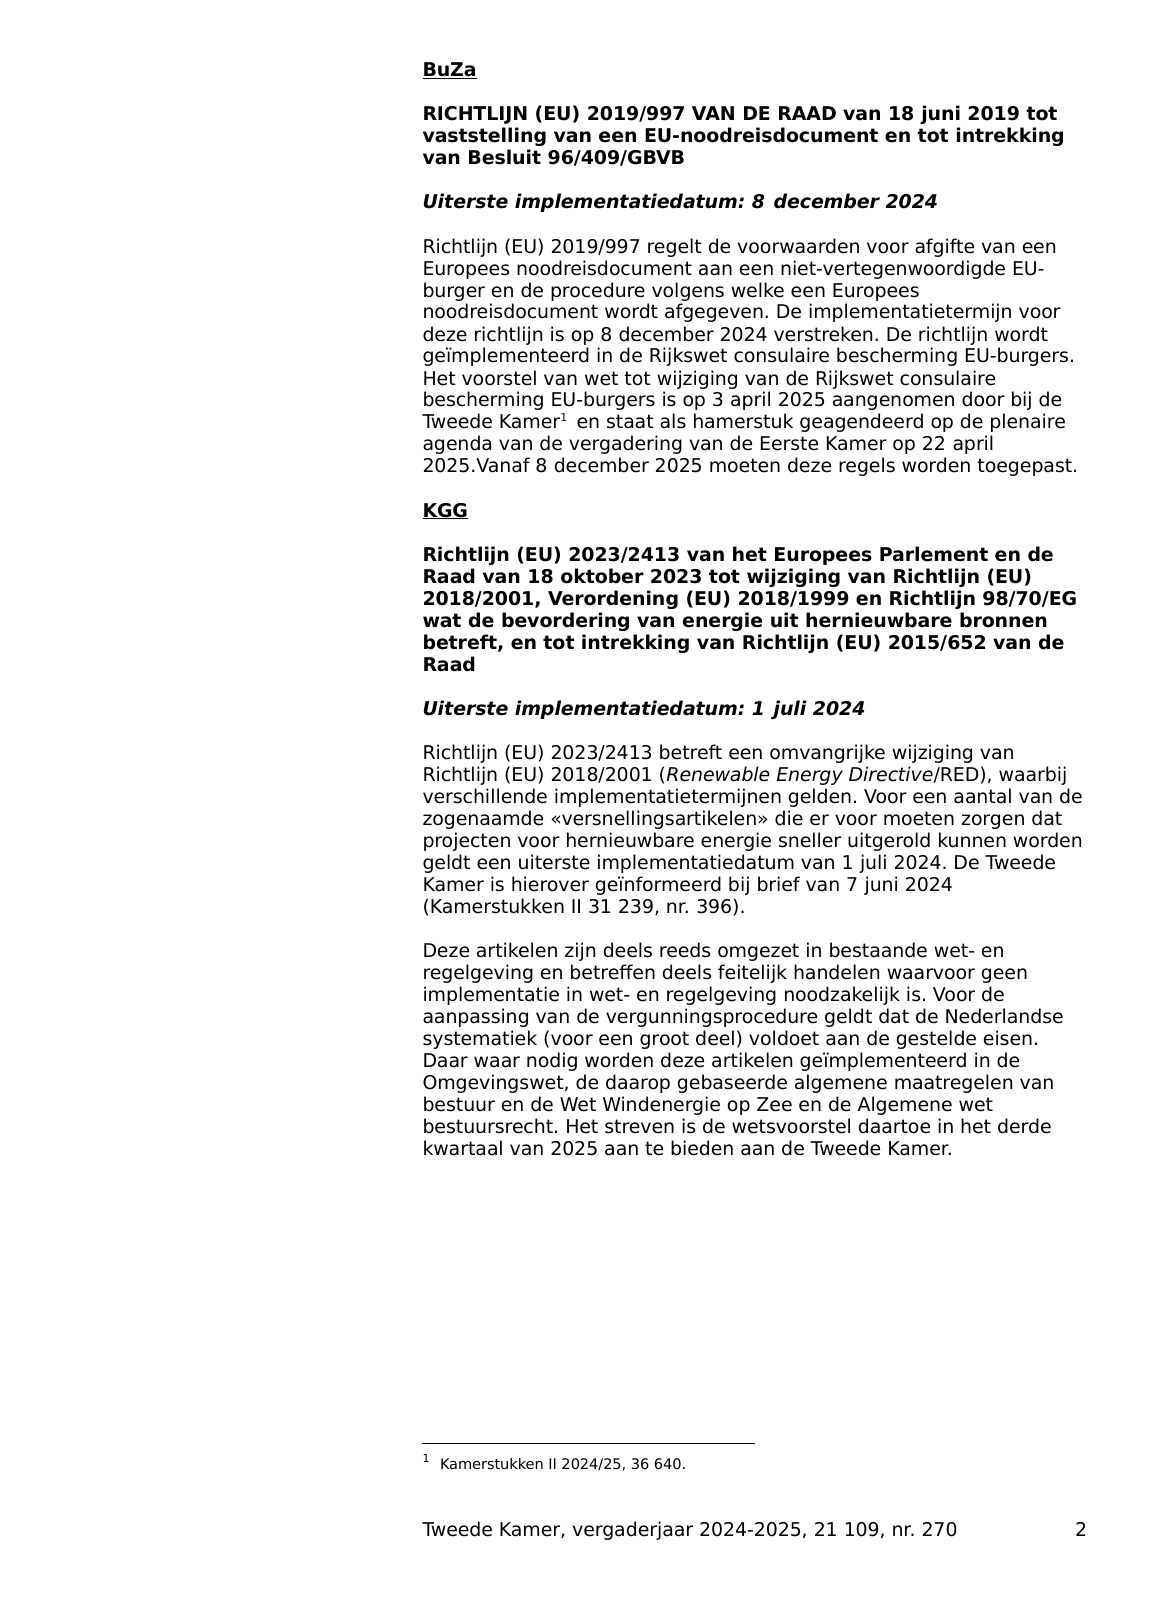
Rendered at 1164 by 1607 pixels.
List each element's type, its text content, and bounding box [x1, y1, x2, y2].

text Kamerstukken II 2024/25, 36 640. [422, 1452, 1087, 1474]
text Richtlijn (EU) 2023/2413 betreft een omvangrijke wijziging van Richtlijn (EU) 2018/2001 (Renewable Energy Directive/RED), waarbij verschillende implementatietermijnen gelden. Voor een aantal van de zogenaamde «versnellingsartikelen» die er voor moeten zorgen dat projecten voor hernieuwbare energie sneller uitgerold kunnen worden geldt een uiterste implementatiedatum van 1 juli 2024. De Tweede Kamer is hierover geïnformeerd bij brief van 7 juni 2024 (Kamerstukken II 31 239, nr. 396). [422, 742, 1087, 918]
subtitle Uiterste implementatiedatum: 1 juli 2024 [422, 698, 1087, 720]
subtitle Richtlijn (EU) 2023/2413 van het Europees Parlement en de Raad van 18 oktober 2023 tot wijziging van Richtlijn (EU) 2018/2001, Verordening (EU) 2018/1999 en Richtlijn 98/70/EG wat de bevordering van energie uit hernieuwbare bronnen betreft, en tot intrekking van Richtlijn (EU) 2015/652 van de Raad [422, 544, 1087, 676]
text Deze artikelen zijn deels reeds omgezet in bestaande wet- en regelgeving en betreffen deels feitelijk handelen waarvoor geen implementatie in wet- en regelgeving noodzakelijk is. Voor de aanpassing van de vergunningsprocedure geldt dat de Nederlandse systematiek (voor een groot deel) voldoet aan de gestelde eisen. Daar waar nodig worden deze artikelen geïmplementeerd in de Omgevingswet, de daarop gebaseerde algemene maatregelen van bestuur en de Wet Windenergie op Zee en de Algemene wet bestuursrecht. Het streven is de wetsvoorstel daartoe in het derde kwartaal van 2025 aan te bieden aan de Tweede Kamer. [422, 940, 1087, 1160]
subtitle KGG [422, 499, 1087, 521]
subtitle Uiterste implementatiedatum: 8 december 2024 [422, 191, 1087, 213]
subtitle RICHTLIJN (EU) 2019/997 VAN DE RAAD van 18 juni 2019 tot vaststelling van een EU-noodreisdocument en tot intrekking van Besluit 96/409/GBVB [422, 103, 1087, 169]
text Richtlijn (EU) 2019/997 regelt de voorwaarden voor afgifte van een Europees noodreisdocument aan een niet-vertegenwoordigde EU-burger en de procedure volgens welke een Europees noodreisdocument wordt afgegeven. De implementatietermijn voor deze richtlijn is op 8 december 2024 verstreken. De richtlijn wordt geïmplementeerd in de Rijkswet consulaire bescherming EU-burgers. Het voorstel van wet tot wijziging van de Rijkswet consulaire bescherming EU-burgers is op 3 april 2025 aangenomen door bij de Tweede Kamer en staat als hamerstuk geagendeerd op de plenaire agenda van de vergadering van de Eerste Kamer op 22 april 2025.Vanaf 8 december 2025 moeten deze regels worden toegepast. [422, 236, 1087, 477]
subtitle BuZa [422, 59, 1087, 81]
